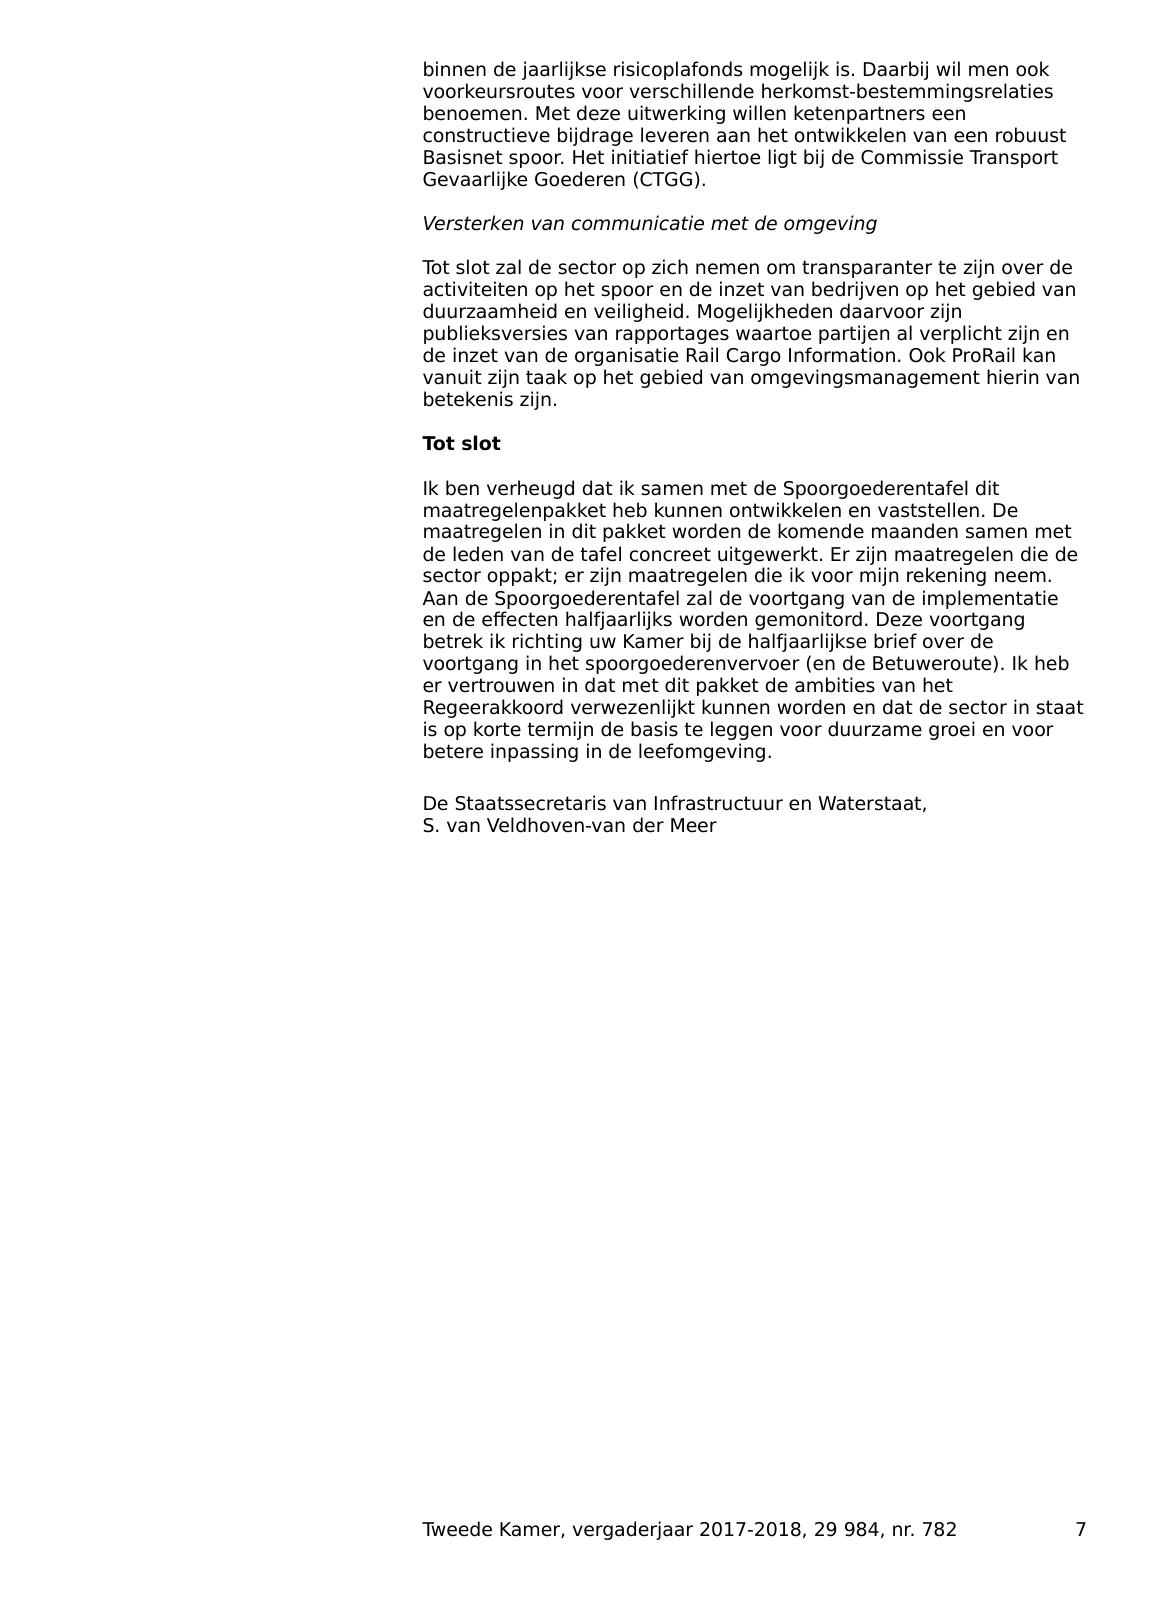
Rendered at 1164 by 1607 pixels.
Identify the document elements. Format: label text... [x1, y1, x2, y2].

text binnen de jaarlijkse risicoplafonds mogelijk is. Daarbij wil men ook voorkeursroutes voor verschillende herkomst-bestemmingsrelaties benoemen. Met deze uitwerking willen ketenpartners een constructieve bijdrage leveren aan het ontwikkelen van een robuust Basisnet spoor. Het initiatief hiertoe ligt bij de Commissie Transport Gevaarlijke Goederen (CTGG). [422, 59, 1087, 191]
subtitle Versterken van communicatie met de omgeving [422, 213, 1087, 235]
text De Staatssecretaris van Infrastructuur en Waterstaat, S. van Veldhoven-van der Meer [422, 793, 1087, 837]
subtitle Tot slot [422, 433, 1087, 455]
text Tot slot zal de sector op zich nemen om transparanter te zijn over de activiteiten op het spoor en de inzet van bedrijven op het gebied van duurzaamheid en veiligheid. Mogelijkheden daarvoor zijn publieksversies van rapportages waartoe partijen al verplicht zijn en de inzet van de organisatie Rail Cargo Information. Ook ProRail kan vanuit zijn taak op het gebied van omgevingsmanagement hierin van betekenis zijn. [422, 257, 1087, 411]
text Ik ben verheugd dat ik samen met de Spoorgoederentafel dit maatregelenpakket heb kunnen ontwikkelen en vaststellen. De maatregelen in dit pakket worden de komende maanden samen met de leden van de tafel concreet uitgewerkt. Er zijn maatregelen die de sector oppakt; er zijn maatregelen die ik voor mijn rekening neem. Aan de Spoorgoederentafel zal de voortgang van de implementatie en de effecten halfjaarlijks worden gemonitord. Deze voortgang betrek ik richting uw Kamer bij de halfjaarlijkse brief over de voortgang in het spoorgoederenvervoer (en de Betuweroute). Ik heb er vertrouwen in dat met dit pakket de ambities van het Regeerakkoord verwezenlijkt kunnen worden en dat de sector in staat is op korte termijn de basis te leggen voor duurzame groei en voor betere inpassing in de leefomgeving. [422, 477, 1087, 763]
